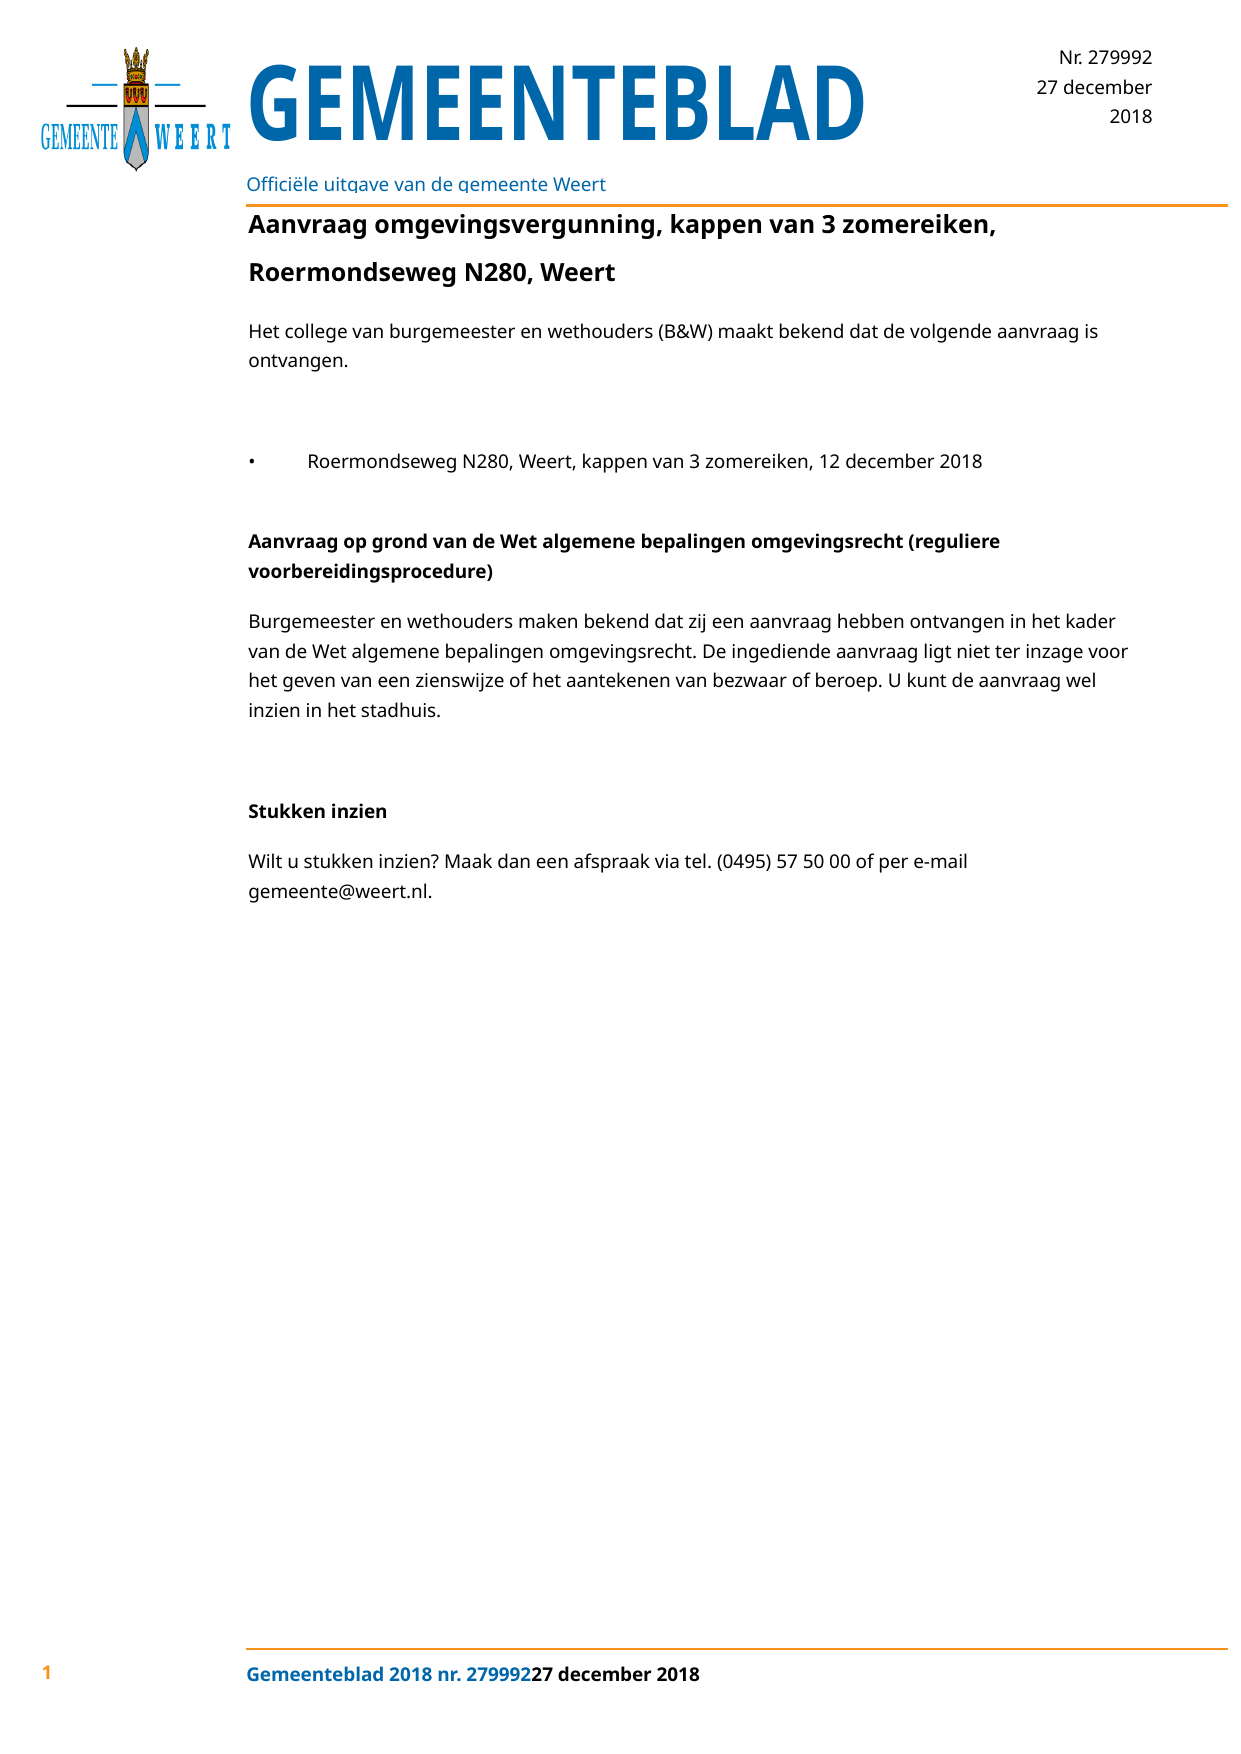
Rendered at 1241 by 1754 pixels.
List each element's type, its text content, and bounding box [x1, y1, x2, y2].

text Stukken inzien [248, 798, 1152, 824]
text Het college van burgemeester en wethouders (B&W) maakt bekend dat de volgende aanvraag is ontvangen. [248, 318, 1152, 373]
text Burgemeester en wethouders maken bekend dat zij een aanvraag hebben ontvangen in het kader van de Wet algemene bepalingen omgevingsrecht. De ingediende aanvraag ligt niet ter inzage voor het geven van een zienswijze of het aantekenen van bezwaar of beroep. U kunt de aanvraag wel inzien in het stadhuis. [248, 608, 1152, 723]
text Wilt u stukken inzien? Maak dan een afspraak via tel. (0495) 57 50 00 of per e-mail gemeente@weert.nl. [248, 848, 1152, 904]
list Roermondseweg N280, Weert, kappen van 3 zomereiken, 12 december 2018 [248, 448, 1152, 474]
picture [41, 47, 231, 172]
text Aanvraag op grond van de Wet algemene bepalingen omgevingsrecht (reguliere voorbereidingsprocedure) [248, 528, 1152, 584]
text Aanvraag omgevingsvergunning, kappen van 3 zomereiken, Roermondseweg N280, Weert [248, 207, 1152, 288]
